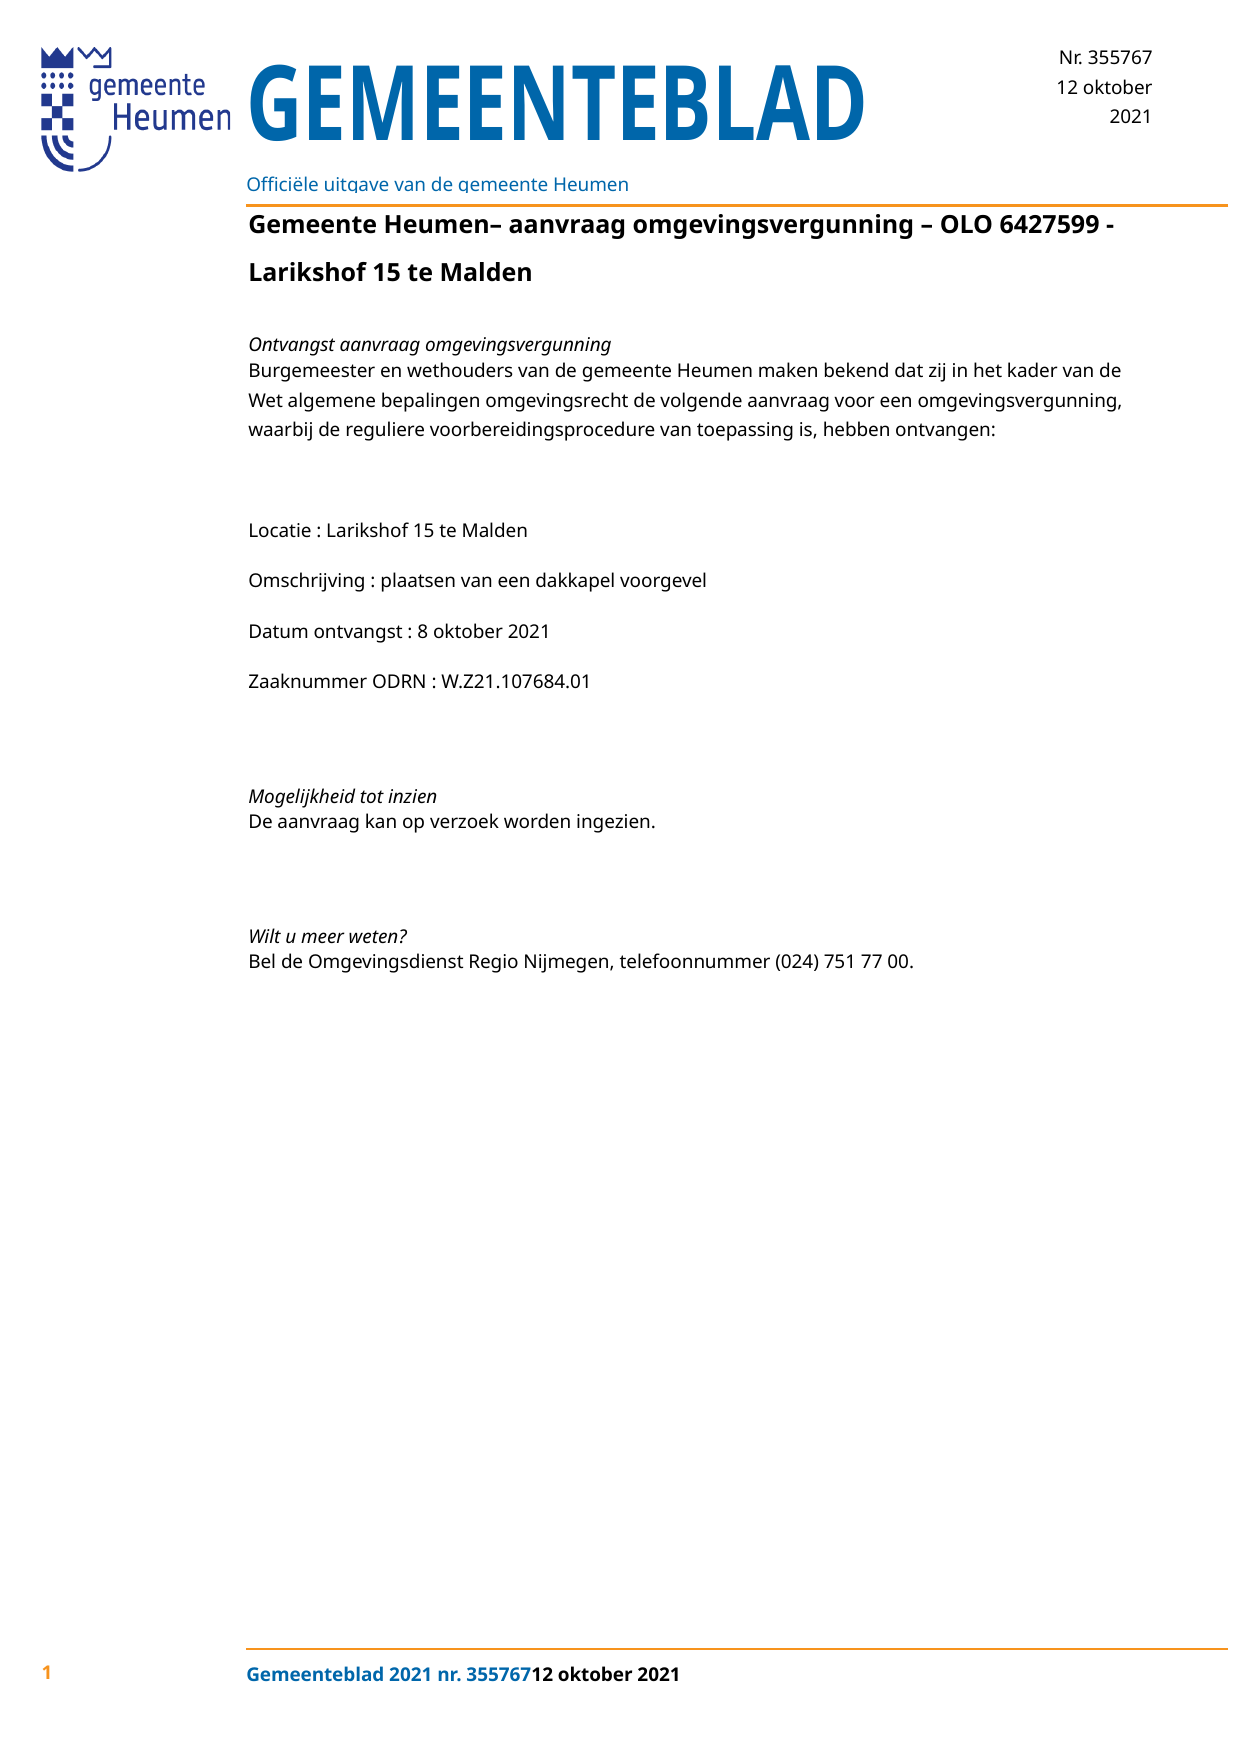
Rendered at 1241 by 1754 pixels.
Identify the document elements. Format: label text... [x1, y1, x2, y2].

text Locatie : Larikshof 15 te Malden [248, 517, 1152, 543]
text De aanvraag kan op verzoek worden ingezien. [248, 808, 1152, 834]
text Wilt u meer weten? [248, 923, 1152, 949]
text Burgemeester en wethouders van de gemeente Heumen maken bekend dat zij in het kader van de Wet algemene bepalingen omgevingsrecht de volgende aanvraag voor een omgevingsvergunning, waarbij de reguliere voorbereidingsprocedure van toepassing is, hebben ontvangen: [248, 357, 1152, 442]
text Mogelijkheid tot inzien [248, 783, 1152, 808]
text Datum ontvangst : 8 oktober 2021 [248, 618, 1152, 644]
text Omschrijving : plaatsen van een dakkapel voorgevel [248, 568, 1152, 593]
text Zaaknummer ODRN : W.Z21.107684.01 [248, 668, 1152, 694]
text Bel de Omgevingsdienst Regio Nijmegen, telefoonnummer (024) 751 77 00. [248, 949, 1152, 974]
text Gemeente Heumen– aanvraag omgevingsvergunning – OLO 6427599 - Larikshof 15 te Malden [248, 207, 1152, 288]
text Ontvangst aanvraag omgevingsvergunning [248, 331, 1152, 357]
picture [41, 47, 231, 172]
